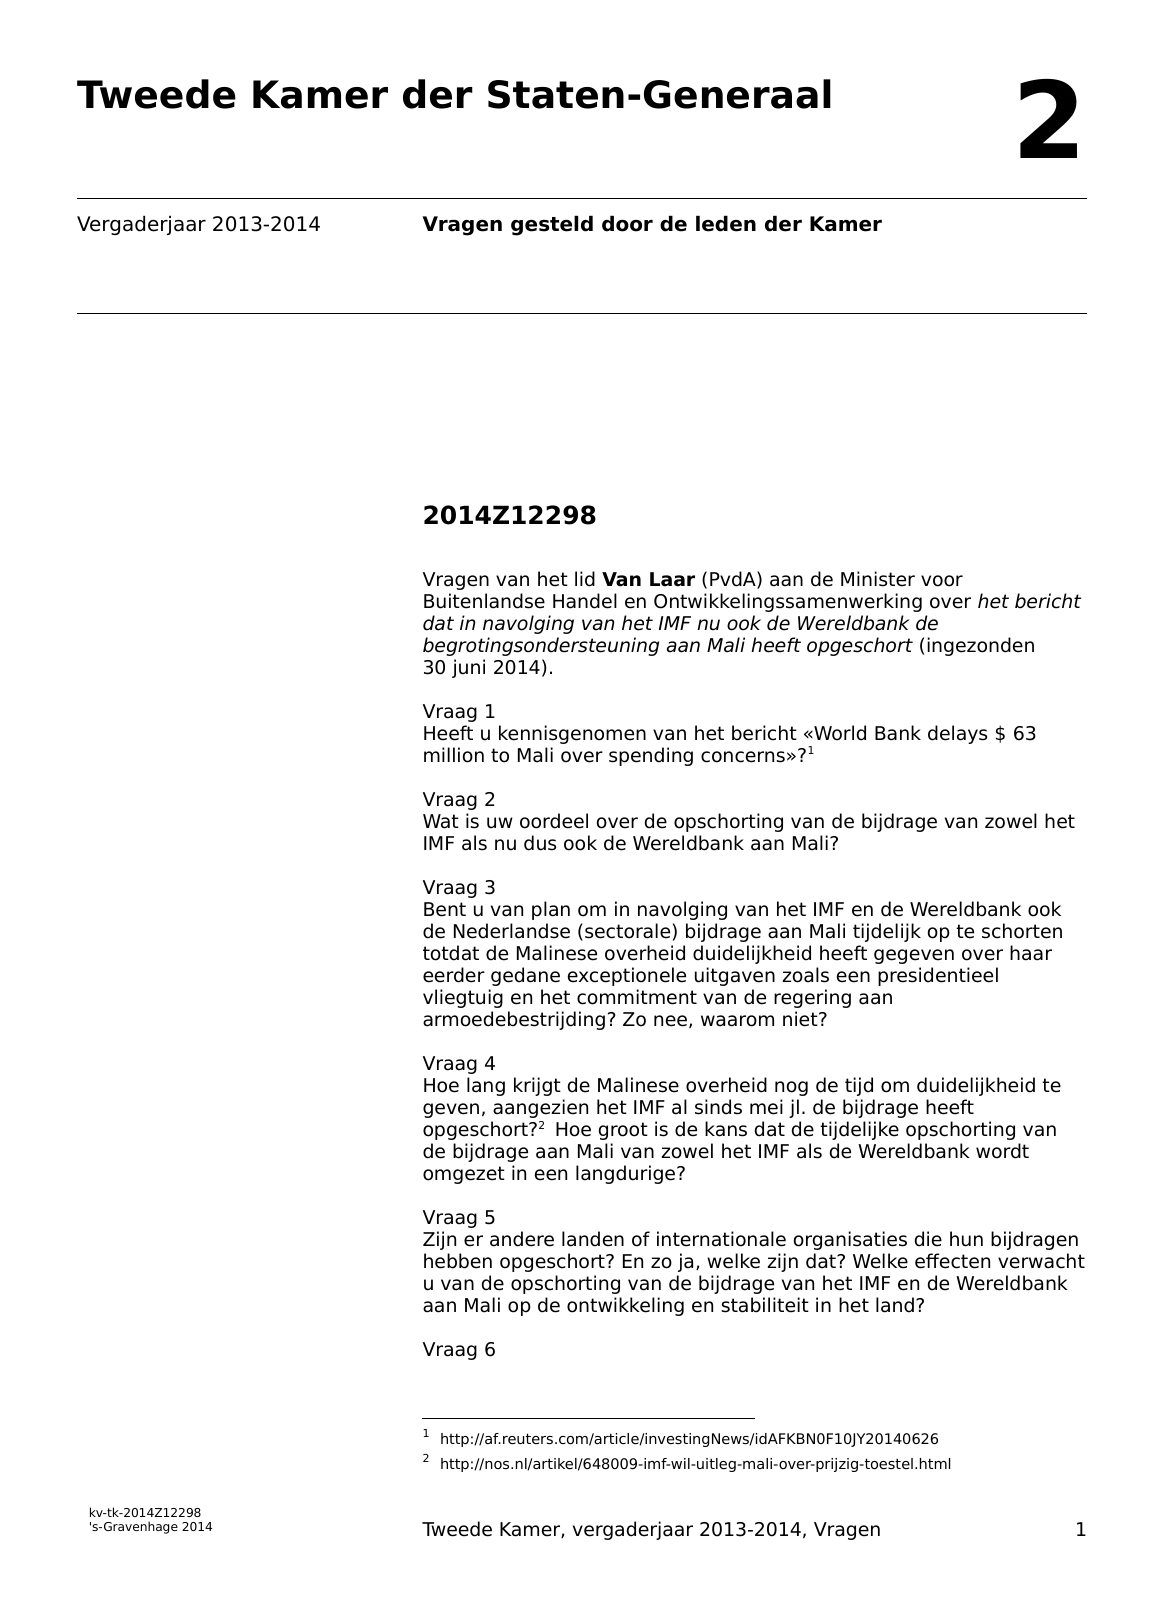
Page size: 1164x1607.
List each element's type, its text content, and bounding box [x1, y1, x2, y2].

table_cell Vragen gesteld door de leden der Kamer [422, 199, 1087, 313]
text 's-Gravenhage 2014 [88, 1520, 323, 1534]
text Vraag 6 [422, 1339, 1087, 1361]
text 2014Z12298 [422, 501, 1087, 531]
text Vragen van het lid Van Laar (PvdA) aan de Minister voor Buitenlandse Handel en Ontwikkelingssamenwerking over het bericht dat in navolging van het IMF nu ook de Wereldbank de begrotingsondersteuning aan Mali heeft opgeschort (ingezonden 30 juni 2014). [422, 569, 1087, 679]
table_cell Vergaderjaar 2013-2014 [77, 199, 422, 313]
text Zijn er andere landen of internationale organisaties die hun bijdragen hebben opgeschort? En zo ja, welke zijn dat? Welke effecten verwacht u van de opschorting van de bijdrage van het IMF en de Wereldbank aan Mali op de ontwikkeling en stabiliteit in het land? [422, 1229, 1087, 1317]
text Vraag 5 [422, 1207, 1087, 1229]
text Bent u van plan om in navolging van het IMF en de Wereldbank ook de Nederlandse (sectorale) bijdrage aan Mali tijdelijk op te schorten totdat de Malinese overheid duidelijkheid heeft gegeven over haar eerder gedane exceptionele uitgaven zoals een presidentieel vliegtuig en het commitment van de regering aan armoedebestrijding? Zo nee, waarom niet? [422, 899, 1087, 1031]
text Vraag 4 [422, 1053, 1087, 1075]
text Wat is uw oordeel over de opschorting van de bijdrage van zowel het IMF als nu dus ook de Wereldbank aan Mali? [422, 811, 1087, 855]
text Vraag 2 [422, 789, 1087, 811]
text Vraag 1 [422, 701, 1087, 723]
text Hoe lang krijgt de Malinese overheid nog de tijd om duidelijkheid te geven, aangezien het IMF al sinds mei jl. de bijdrage heeft opgeschort? Hoe groot is de kans dat de tijdelijke opschorting van de bijdrage aan Mali van zowel het IMF als de Wereldbank wordt omgezet in een langdurige? [422, 1075, 1087, 1185]
text Vraag 3 [422, 877, 1087, 899]
table_header 2 [886, 59, 1087, 198]
text http://af.reuters.com/article/investingNews/idAFKBN0F10JY20140626 [422, 1427, 1087, 1449]
table_header Tweede Kamer der Staten-Generaal [77, 59, 886, 198]
text kv-tk-2014Z12298 [88, 1506, 323, 1520]
text Heeft u kennisgenomen van het bericht «World Bank delays $ 63 million to Mali over spending concerns»? [422, 723, 1087, 767]
text http://nos.nl/artikel/648009-imf-wil-uitleg-mali-over-prijzig-toestel.html [422, 1452, 1087, 1474]
